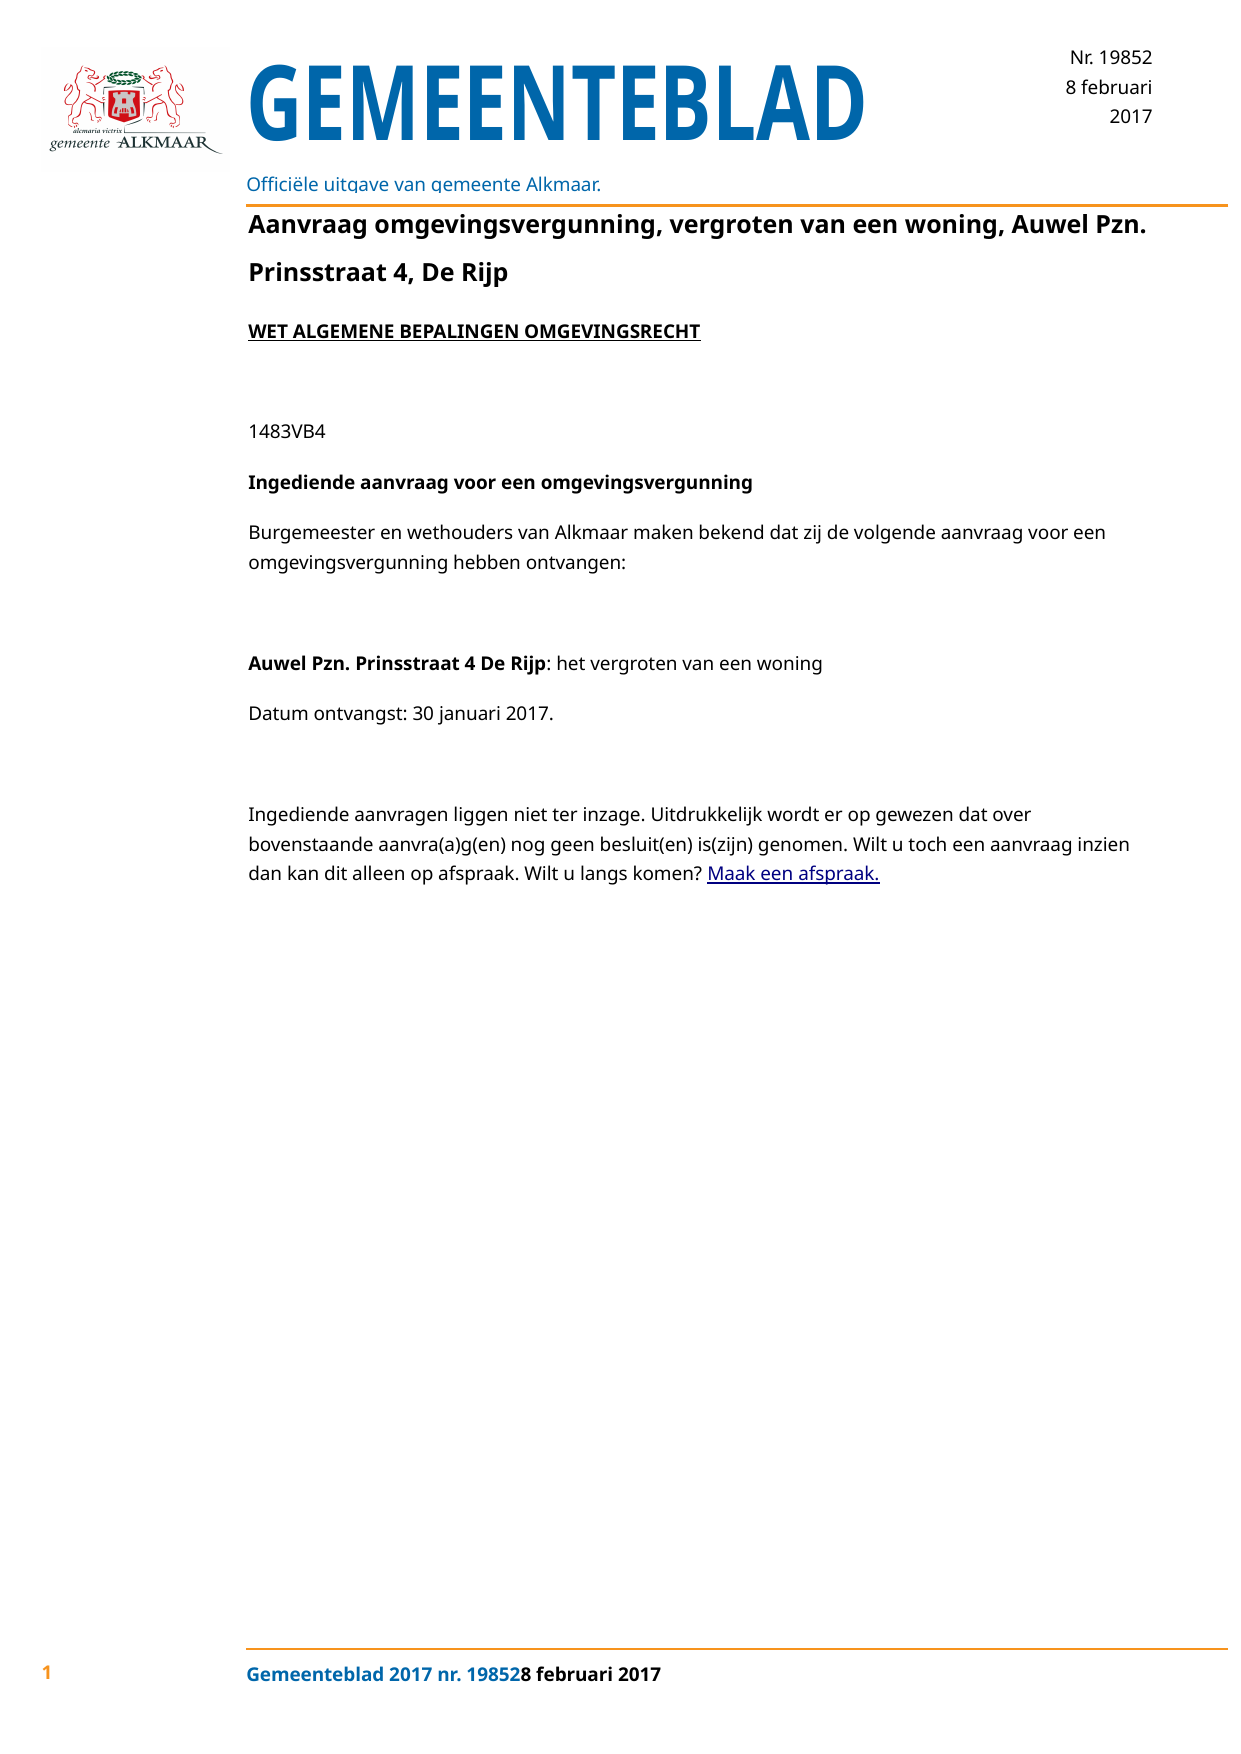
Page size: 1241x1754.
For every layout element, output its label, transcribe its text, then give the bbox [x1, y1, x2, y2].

picture [41, 47, 231, 172]
text Ingediende aanvragen liggen niet ter inzage. Uitdrukkelijk wordt er op gewezen dat over bovenstaande aanvra(a)g(en) nog geen besluit(en) is(zijn) genomen. Wilt u toch een aanvraag inzien dan kan dit alleen op afspraak. Wilt u langs komen? Maak een afspraak. [248, 801, 1152, 886]
text 1483VB4 [248, 419, 1152, 444]
text Burgemeester en wethouders van Alkmaar maken bekend dat zij de volgende aanvraag voor een omgevingsvergunning hebben ontvangen: [248, 519, 1152, 575]
text Ingediende aanvraag voor een omgevingsvergunning [248, 469, 1152, 495]
text WET ALGEMENE BEPALINGEN OMGEVINGSRECHT [248, 318, 1152, 344]
text Auwel Pzn. Prinsstraat 4 De Rijp: het vergroten van een woning [248, 650, 1152, 676]
text Aanvraag omgevingsvergunning, vergroten van een woning, Auwel Pzn. Prinsstraat 4, De Rijp [248, 207, 1152, 288]
text Datum ontvangst: 30 januari 2017. [248, 700, 1152, 726]
